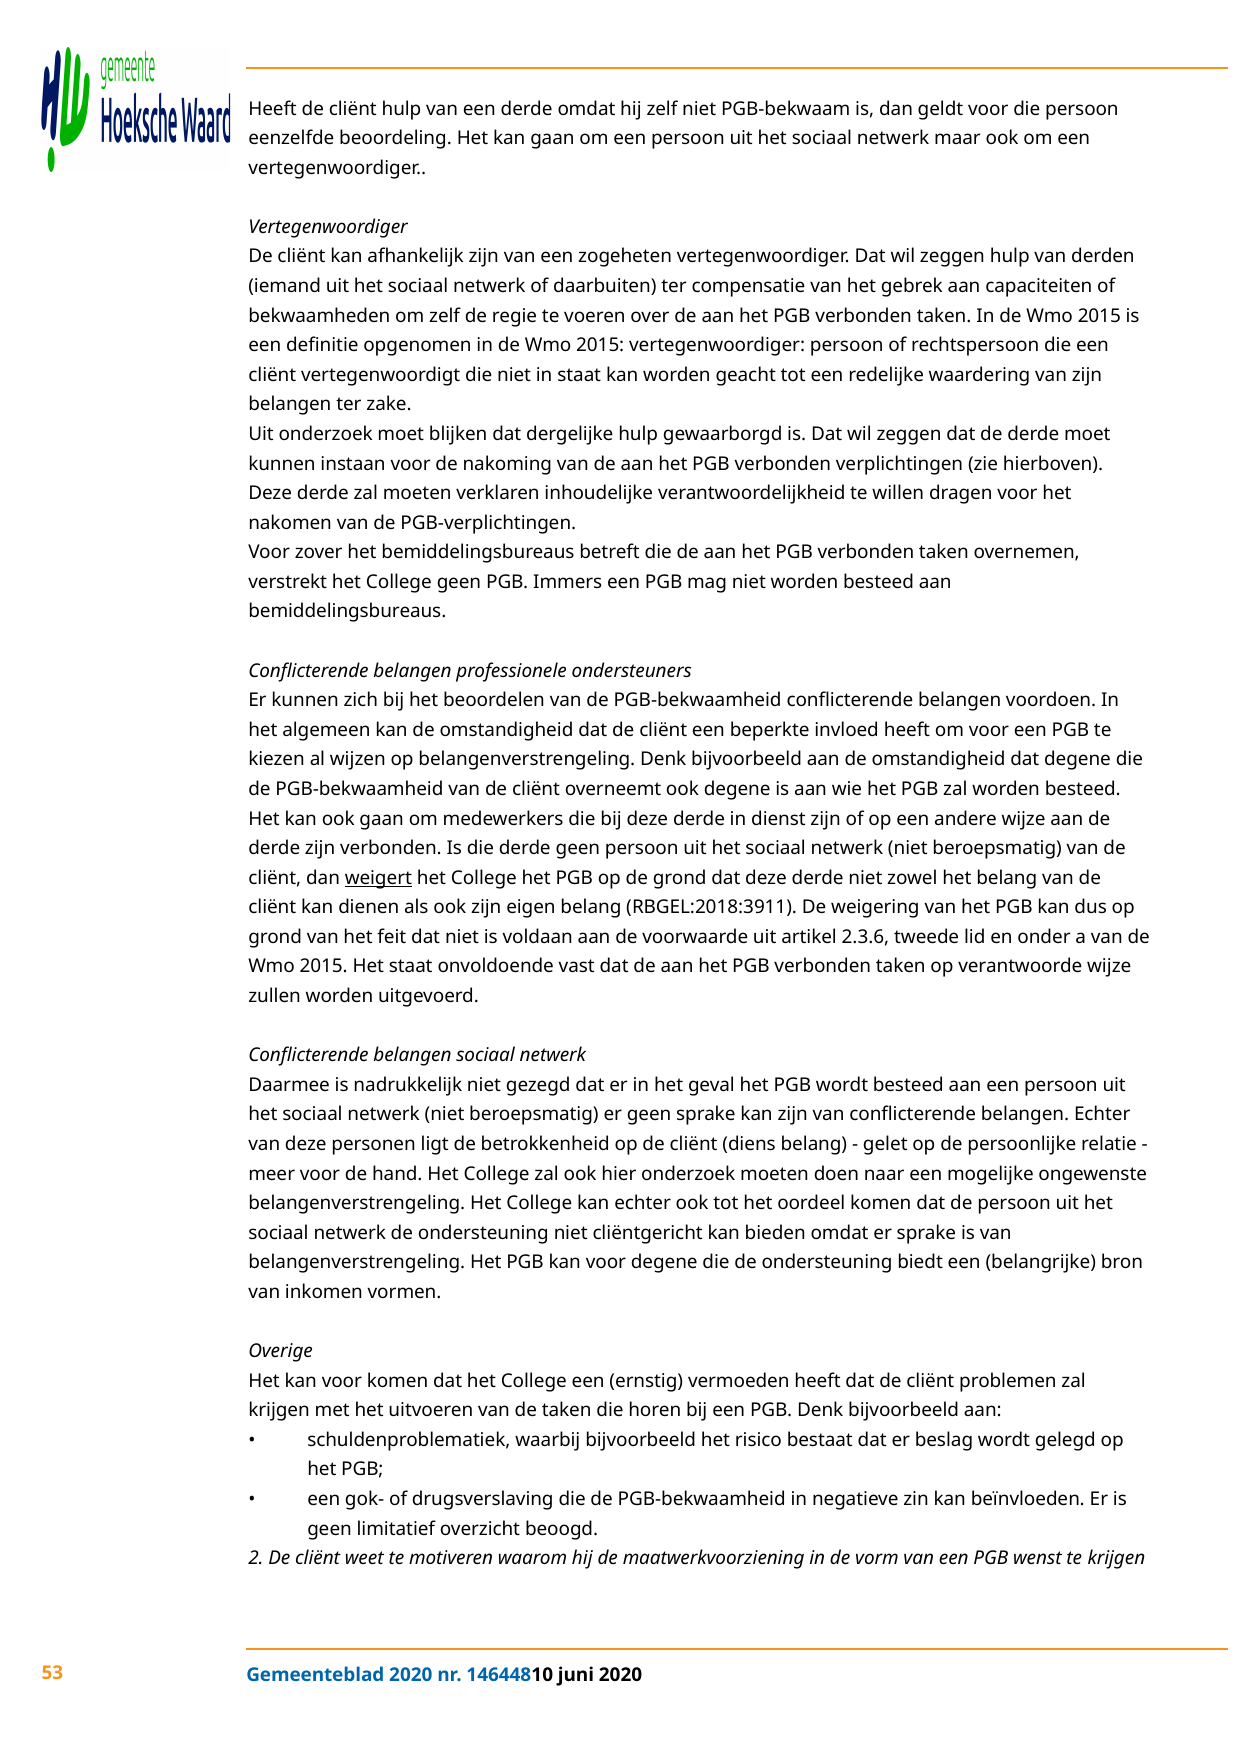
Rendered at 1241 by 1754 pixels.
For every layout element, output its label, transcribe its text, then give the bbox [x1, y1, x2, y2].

text Heeft de cliënt hulp van een derde omdat hij zelf niet PGB-bekwaam is, dan geldt voor die persoon eenzelfde beoordeling. Het kan gaan om een persoon uit het sociaal netwerk maar ook om een vertegenwoordiger.. [248, 95, 1152, 180]
text De cliënt kan afhankelijk zijn van een zogeheten vertegenwoordiger. Dat wil zeggen hulp van derden (iemand uit het sociaal netwerk of daarbuiten) ter compensatie van het gebrek aan capaciteiten of bekwaamheden om zelf de regie te voeren over de aan het PGB verbonden taken. In de Wmo 2015 is een definitie opgenomen in de Wmo 2015: vertegenwoordiger: persoon of rechtspersoon die een cliënt vertegenwoordigt die niet in staat kan worden geacht tot een redelijke waardering van zijn belangen ter zake. [248, 243, 1152, 416]
text Conflicterende belangen sociaal netwerk [248, 1041, 1152, 1067]
picture [41, 47, 231, 172]
text Vertegenwoordiger [248, 213, 1152, 239]
list een gok- of drugsverslaving die de PGB-bekwaamheid in negatieve zin kan beïnvloeden. Er is geen limitatief overzicht beoogd. [248, 1485, 1152, 1541]
text Conflicterende belangen professionele ondersteuners [248, 657, 1152, 683]
text Overige [248, 1337, 1152, 1363]
text Het kan voor komen dat het College een (ernstig) vermoeden heeft dat de cliënt problemen zal krijgen met het uitvoeren van de taken die horen bij een PGB. Denk bijvoorbeeld aan: [248, 1367, 1152, 1422]
text Uit onderzoek moet blijken dat dergelijke hulp gewaarborgd is. Dat wil zeggen dat de derde moet kunnen instaan voor de nakoming van de aan het PGB verbonden verplichtingen (zie hierboven). [248, 420, 1152, 476]
text Voor zover het bemiddelingsbureaus betreft die de aan het PGB verbonden taken overnemen, verstrekt het College geen PGB. Immers een PGB mag niet worden besteed aan bemiddelingsbureaus. [248, 538, 1152, 623]
text 2. De cliënt weet te motiveren waarom hij de maatwerkvoorziening in de vorm van een PGB wenst te krijgen [248, 1544, 1152, 1570]
list schuldenproblematiek, waarbij bijvoorbeeld het risico bestaat dat er beslag wordt gelegd op het PGB; [248, 1426, 1152, 1481]
text Deze derde zal moeten verklaren inhoudelijke verantwoordelijkheid te willen dragen voor het nakomen van de PGB-verplichtingen. [248, 479, 1152, 535]
text Daarmee is nadrukkelijk niet gezegd dat er in het geval het PGB wordt besteed aan een persoon uit het sociaal netwerk (niet beroepsmatig) er geen sprake kan zijn van conflicterende belangen. Echter van deze personen ligt de betrokkenheid op de cliënt (diens belang) - gelet op de persoonlijke relatie - meer voor de hand. Het College zal ook hier onderzoek moeten doen naar een mogelijke ongewenste belangenverstrengeling. Het College kan echter ook tot het oordeel komen dat de persoon uit het sociaal netwerk de ondersteuning niet cliëntgericht kan bieden omdat er sprake is van belangenverstrengeling. Het PGB kan voor degene die de ondersteuning biedt een (belangrijke) bron van inkomen vormen. [248, 1071, 1152, 1304]
text Er kunnen zich bij het beoordelen van de PGB-bekwaamheid conflicterende belangen voordoen. In het algemeen kan de omstandigheid dat de cliënt een beperkte invloed heeft om voor een PGB te kiezen al wijzen op belangenverstrengeling. Denk bijvoorbeeld aan de omstandigheid dat degene die de PGB-bekwaamheid van de cliënt overneemt ook degene is aan wie het PGB zal worden besteed. Het kan ook gaan om medewerkers die bij deze derde in dienst zijn of op een andere wijze aan de derde zijn verbonden. Is die derde geen persoon uit het sociaal netwerk (niet beroepsmatig) van de cliënt, dan weigert het College het PGB op de grond dat deze derde niet zowel het belang van de cliënt kan dienen als ook zijn eigen belang (RBGEL:2018:3911). De weigering van het PGB kan dus op grond van het feit dat niet is voldaan aan de voorwaarde uit artikel 2.3.6, tweede lid en onder a van de Wmo 2015. Het staat onvoldoende vast dat de aan het PGB verbonden taken op verantwoorde wijze zullen worden uitgevoerd. [248, 686, 1152, 1008]
